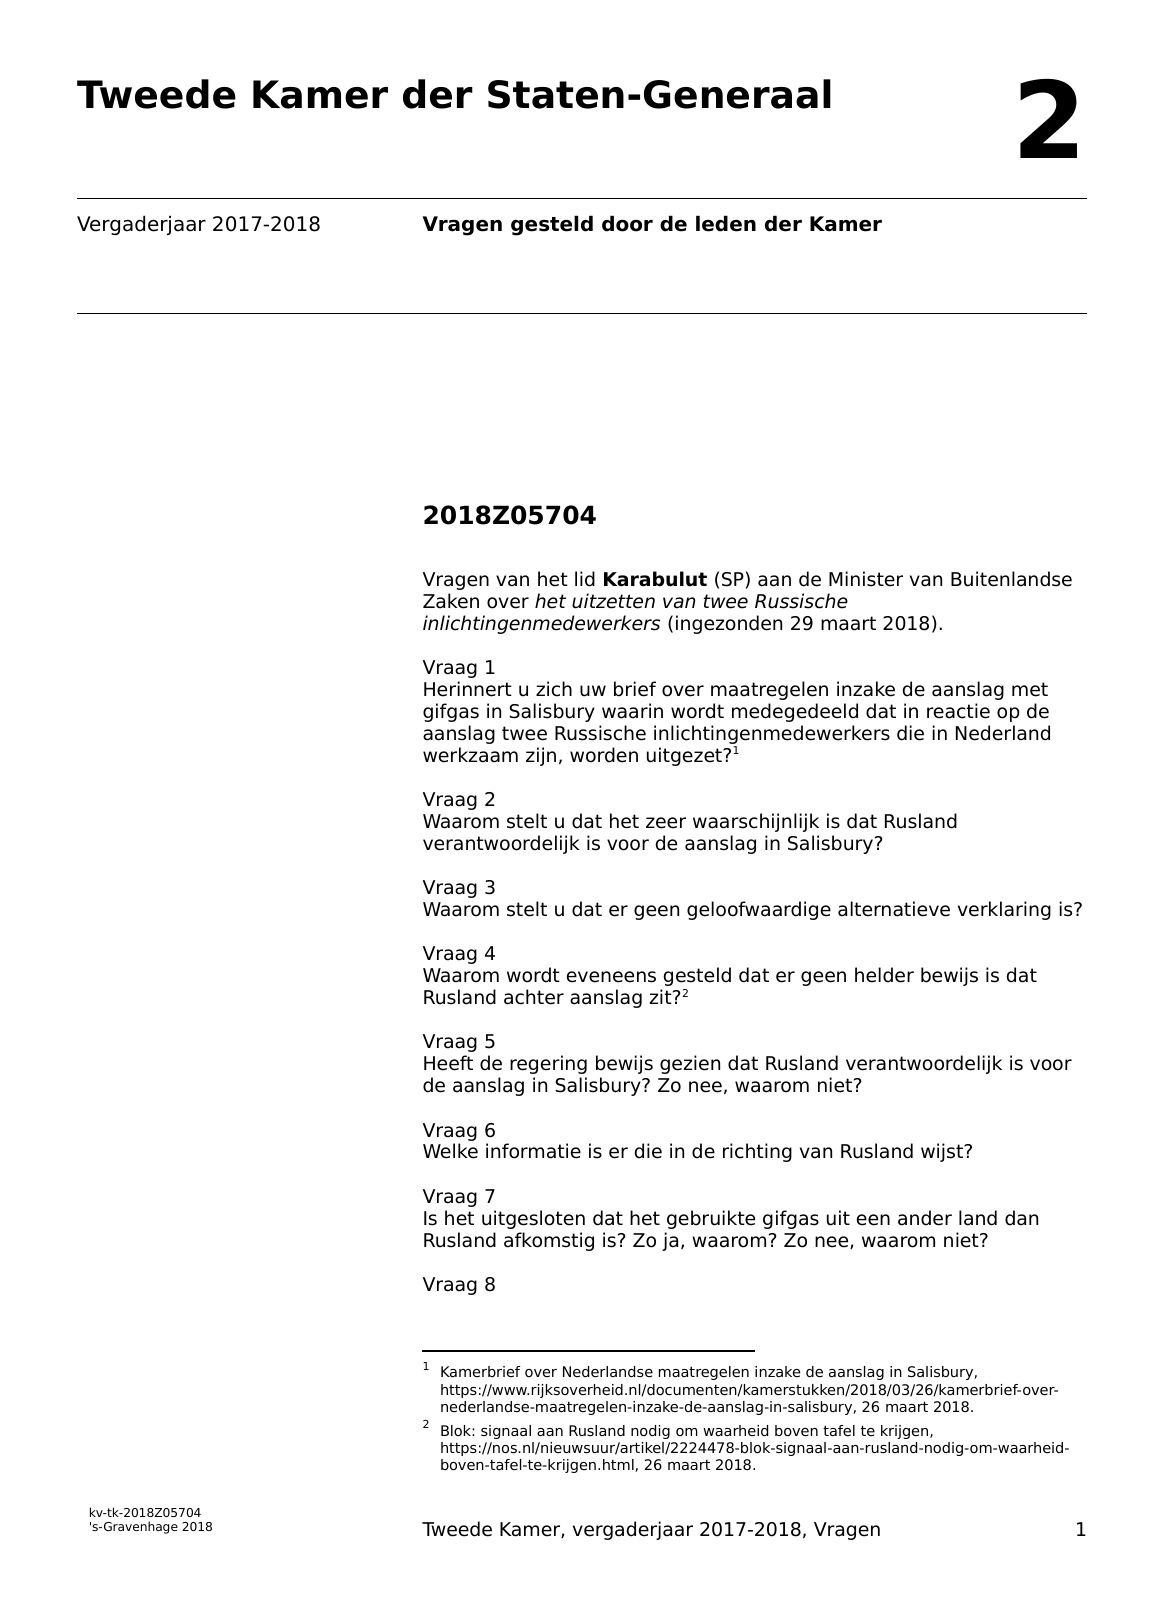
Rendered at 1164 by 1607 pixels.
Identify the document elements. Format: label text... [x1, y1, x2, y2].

text 2018Z05704 [422, 501, 1087, 531]
text Waarom stelt u dat er geen geloofwaardige alternatieve verklaring is? [422, 899, 1087, 921]
text Vraag 8 [422, 1274, 1087, 1296]
text Vraag 6 [422, 1119, 1087, 1141]
text Herinnert u zich uw brief over maatregelen inzake de aanslag met gifgas in Salisbury waarin wordt medegedeeld dat in reactie op de aanslag twee Russische inlichtingenmedewerkers die in Nederland werkzaam zijn, worden uitgezet? [422, 679, 1087, 767]
text Vraag 2 [422, 789, 1087, 811]
text Kamerbrief over Nederlandse maatregelen inzake de aanslag in Salisbury, https://www.rijksoverheid.nl/documenten/kamerstukken/2018/03/26/kamerbrief-over-nederlandse-maatregelen-inzake-de-aanslag-in-salisbury, 26 maart 2018. [422, 1360, 1087, 1416]
text Welke informatie is er die in de richting van Rusland wijst? [422, 1141, 1087, 1163]
text Is het uitgesloten dat het gebruikte gifgas uit een ander land dan Rusland afkomstig is? Zo ja, waarom? Zo nee, waarom niet? [422, 1208, 1087, 1252]
text 's-Gravenhage 2018 [88, 1520, 323, 1534]
text Vraag 4 [422, 943, 1087, 965]
text Vraag 3 [422, 877, 1087, 899]
text Vraag 7 [422, 1186, 1087, 1208]
table_cell Vergaderjaar 2017-2018 [77, 199, 422, 313]
text Blok: signaal aan Rusland nodig om waarheid boven tafel te krijgen, https://nos.nl/nieuwsuur/artikel/2224478-blok-signaal-aan-rusland-nodig-om-waarheid-boven-tafel-te-krijgen.html, 26 maart 2018. [422, 1418, 1087, 1474]
text Heeft de regering bewijs gezien dat Rusland verantwoordelijk is voor de aanslag in Salisbury? Zo nee, waarom niet? [422, 1053, 1087, 1097]
text Waarom stelt u dat het zeer waarschijnlijk is dat Rusland verantwoordelijk is voor de aanslag in Salisbury? [422, 811, 1087, 855]
table_cell Vragen gesteld door de leden der Kamer [422, 199, 1087, 313]
table_header 2 [886, 59, 1087, 198]
text Vraag 5 [422, 1031, 1087, 1053]
table_header Tweede Kamer der Staten-Generaal [77, 59, 886, 198]
text Vragen van het lid Karabulut (SP) aan de Minister van Buitenlandse Zaken over het uitzetten van twee Russische inlichtingenmedewerkers (ingezonden 29 maart 2018). [422, 569, 1087, 635]
text Waarom wordt eveneens gesteld dat er geen helder bewijs is dat Rusland achter aanslag zit? [422, 965, 1087, 1009]
text Vraag 1 [422, 657, 1087, 679]
text kv-tk-2018Z05704 [88, 1506, 323, 1520]
